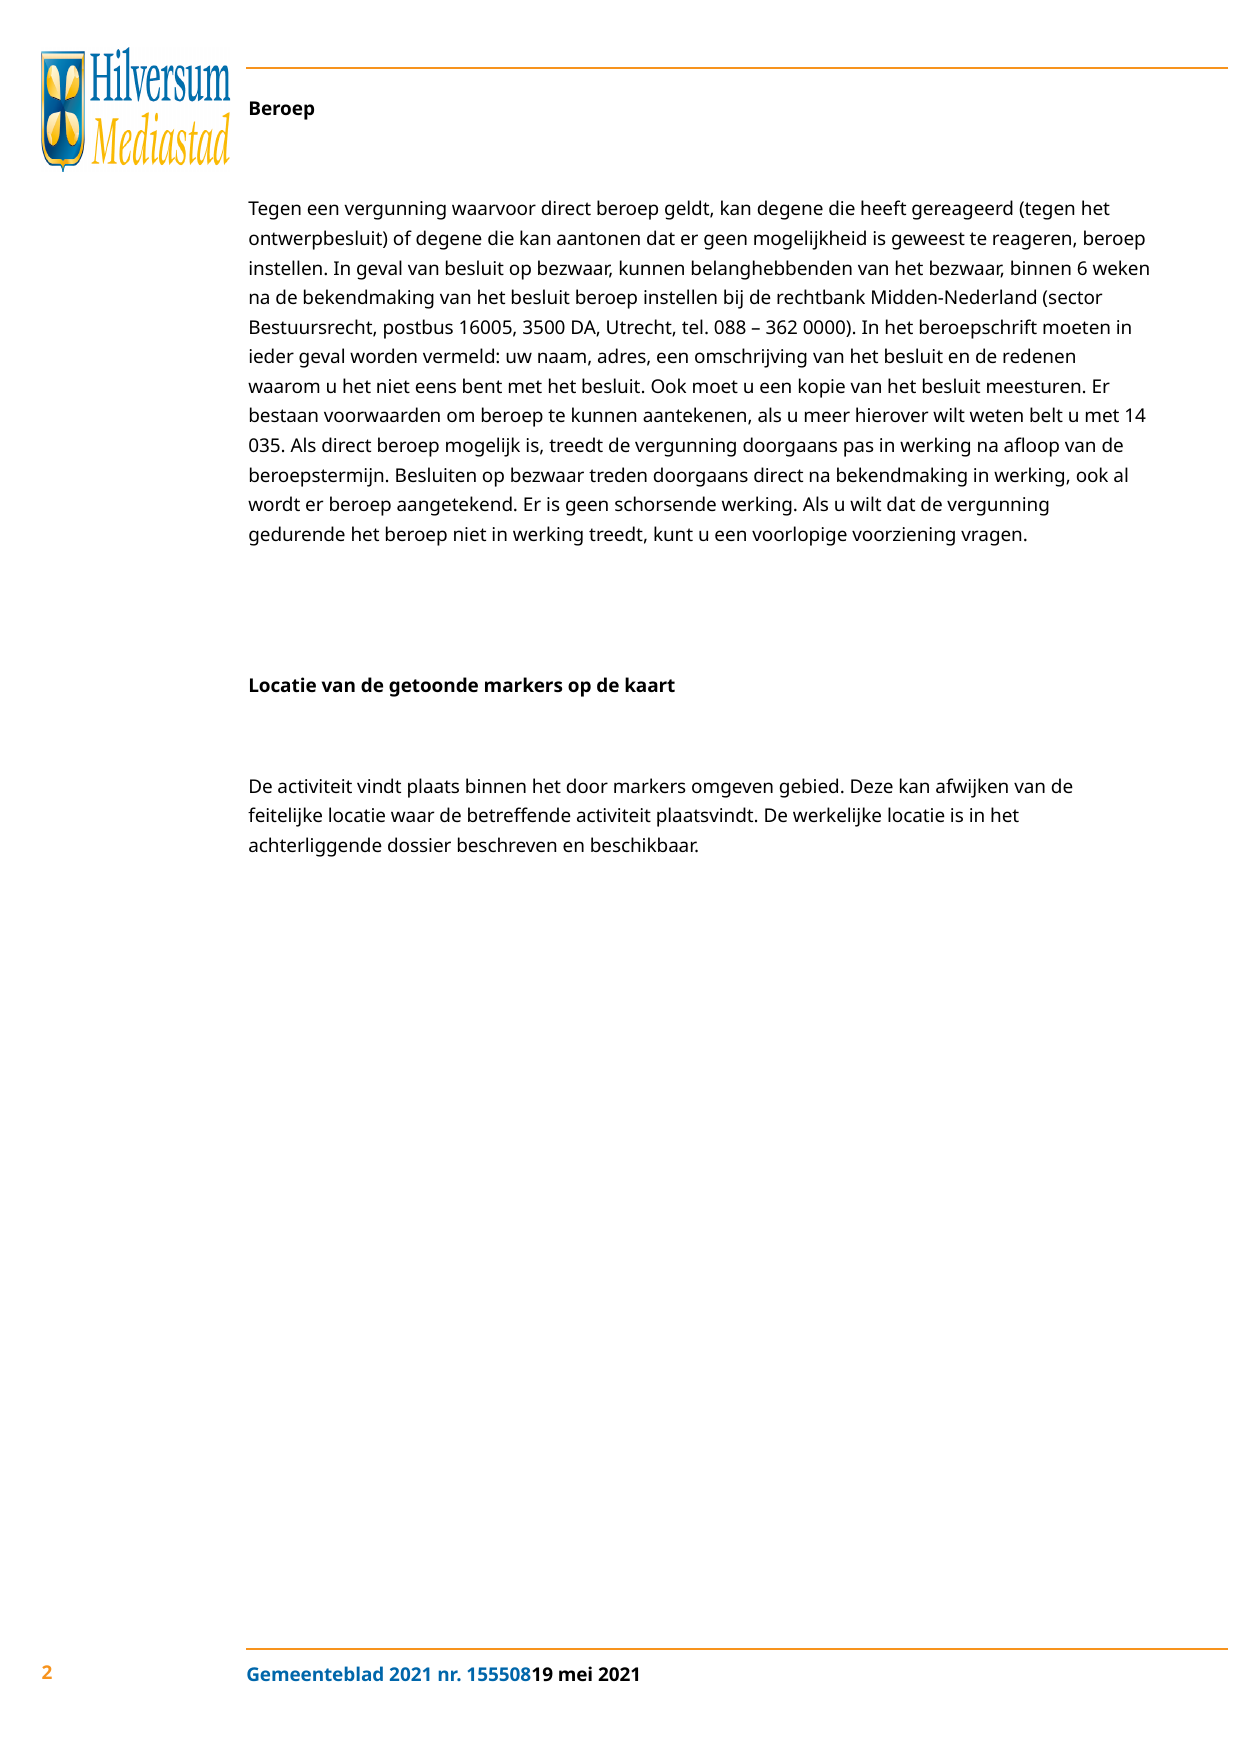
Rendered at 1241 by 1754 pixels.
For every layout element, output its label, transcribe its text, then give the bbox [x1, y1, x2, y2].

text De activiteit vindt plaats binnen het door markers omgeven gebied. Deze kan afwijken van de feitelijke locatie waar de betreffende activiteit plaatsvindt. De werkelijke locatie is in het achterliggende dossier beschreven en beschikbaar. [248, 773, 1152, 858]
picture [41, 47, 231, 172]
text Beroep [248, 95, 1152, 121]
text Tegen een vergunning waarvoor direct beroep geldt, kan degene die heeft gereageerd (tegen het ontwerpbesluit) of degene die kan aantonen dat er geen mogelijkheid is geweest te reageren, beroep instellen. In geval van besluit op bezwaar, kunnen belanghebbenden van het bezwaar, binnen 6 weken na de bekendmaking van het besluit beroep instellen bij de rechtbank Midden-Nederland (sector Bestuursrecht, postbus 16005, 3500 DA, Utrecht, tel. 088 – 362 0000). In het beroepschrift moeten in ieder geval worden vermeld: uw naam, adres, een omschrijving van het besluit en de redenen waarom u het niet eens bent met het besluit. Ook moet u een kopie van het besluit meesturen. Er bestaan voorwaarden om beroep te kunnen aantekenen, als u meer hierover wilt weten belt u met 14 035. Als direct beroep mogelijk is, treedt de vergunning doorgaans pas in werking na afloop van de beroepstermijn. Besluiten op bezwaar treden doorgaans direct na bekendmaking in werking, ook al wordt er beroep aangetekend. Er is geen schorsende werking. Als u wilt dat de vergunning gedurende het beroep niet in werking treedt, kunt u een voorlopige voorziening vragen. [248, 196, 1152, 547]
text Locatie van de getoonde markers op de kaart [248, 672, 1152, 698]
